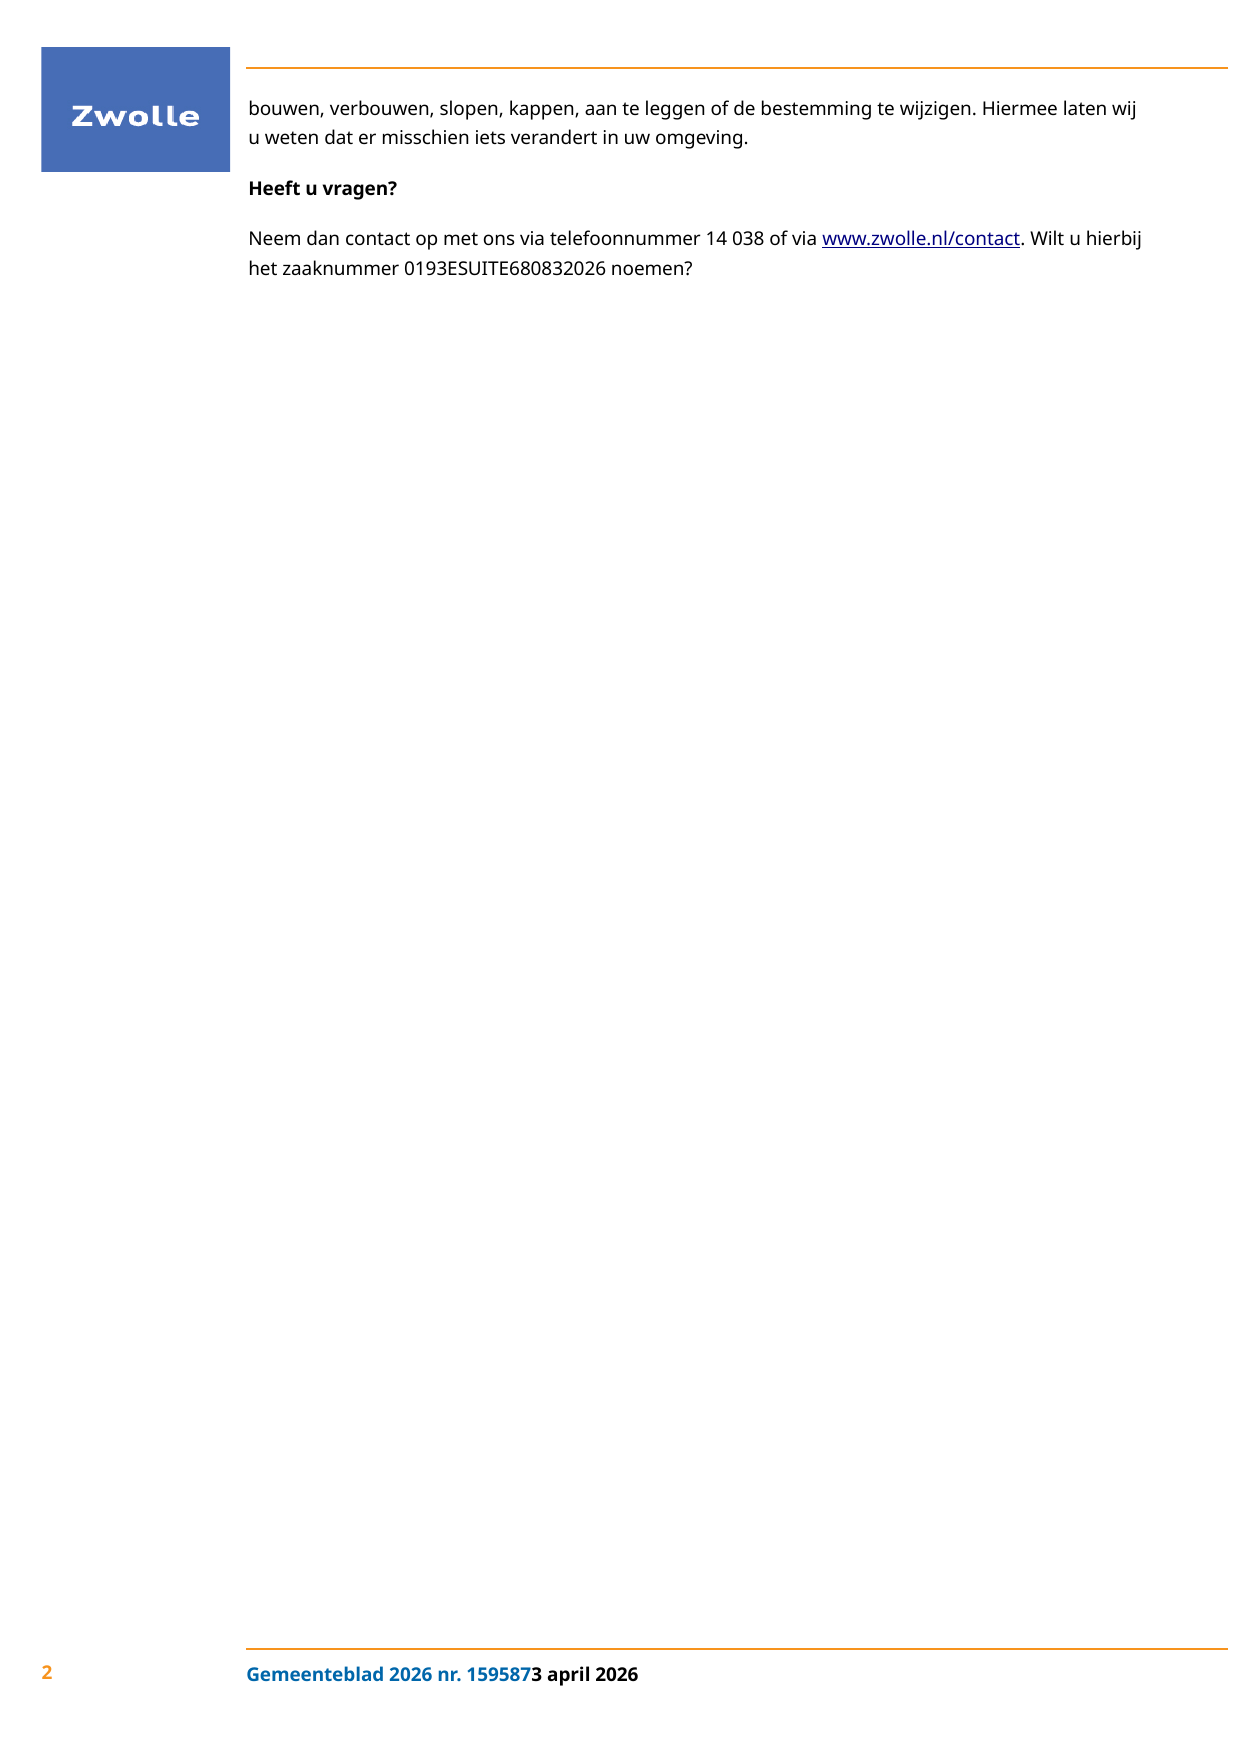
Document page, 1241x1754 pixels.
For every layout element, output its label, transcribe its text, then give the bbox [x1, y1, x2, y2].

text Neem dan contact op met ons via telefoonnummer 14 038 of via www.zwolle.nl/contact. Wilt u hierbij het zaaknummer 0193ESUITE680832026 noemen? [248, 225, 1152, 281]
text bouwen, verbouwen, slopen, kappen, aan te leggen of de bestemming te wijzigen. Hiermee laten wij u weten dat er misschien iets verandert in uw omgeving. [248, 95, 1152, 150]
picture [41, 47, 231, 172]
text Heeft u vragen? [248, 175, 1152, 201]
